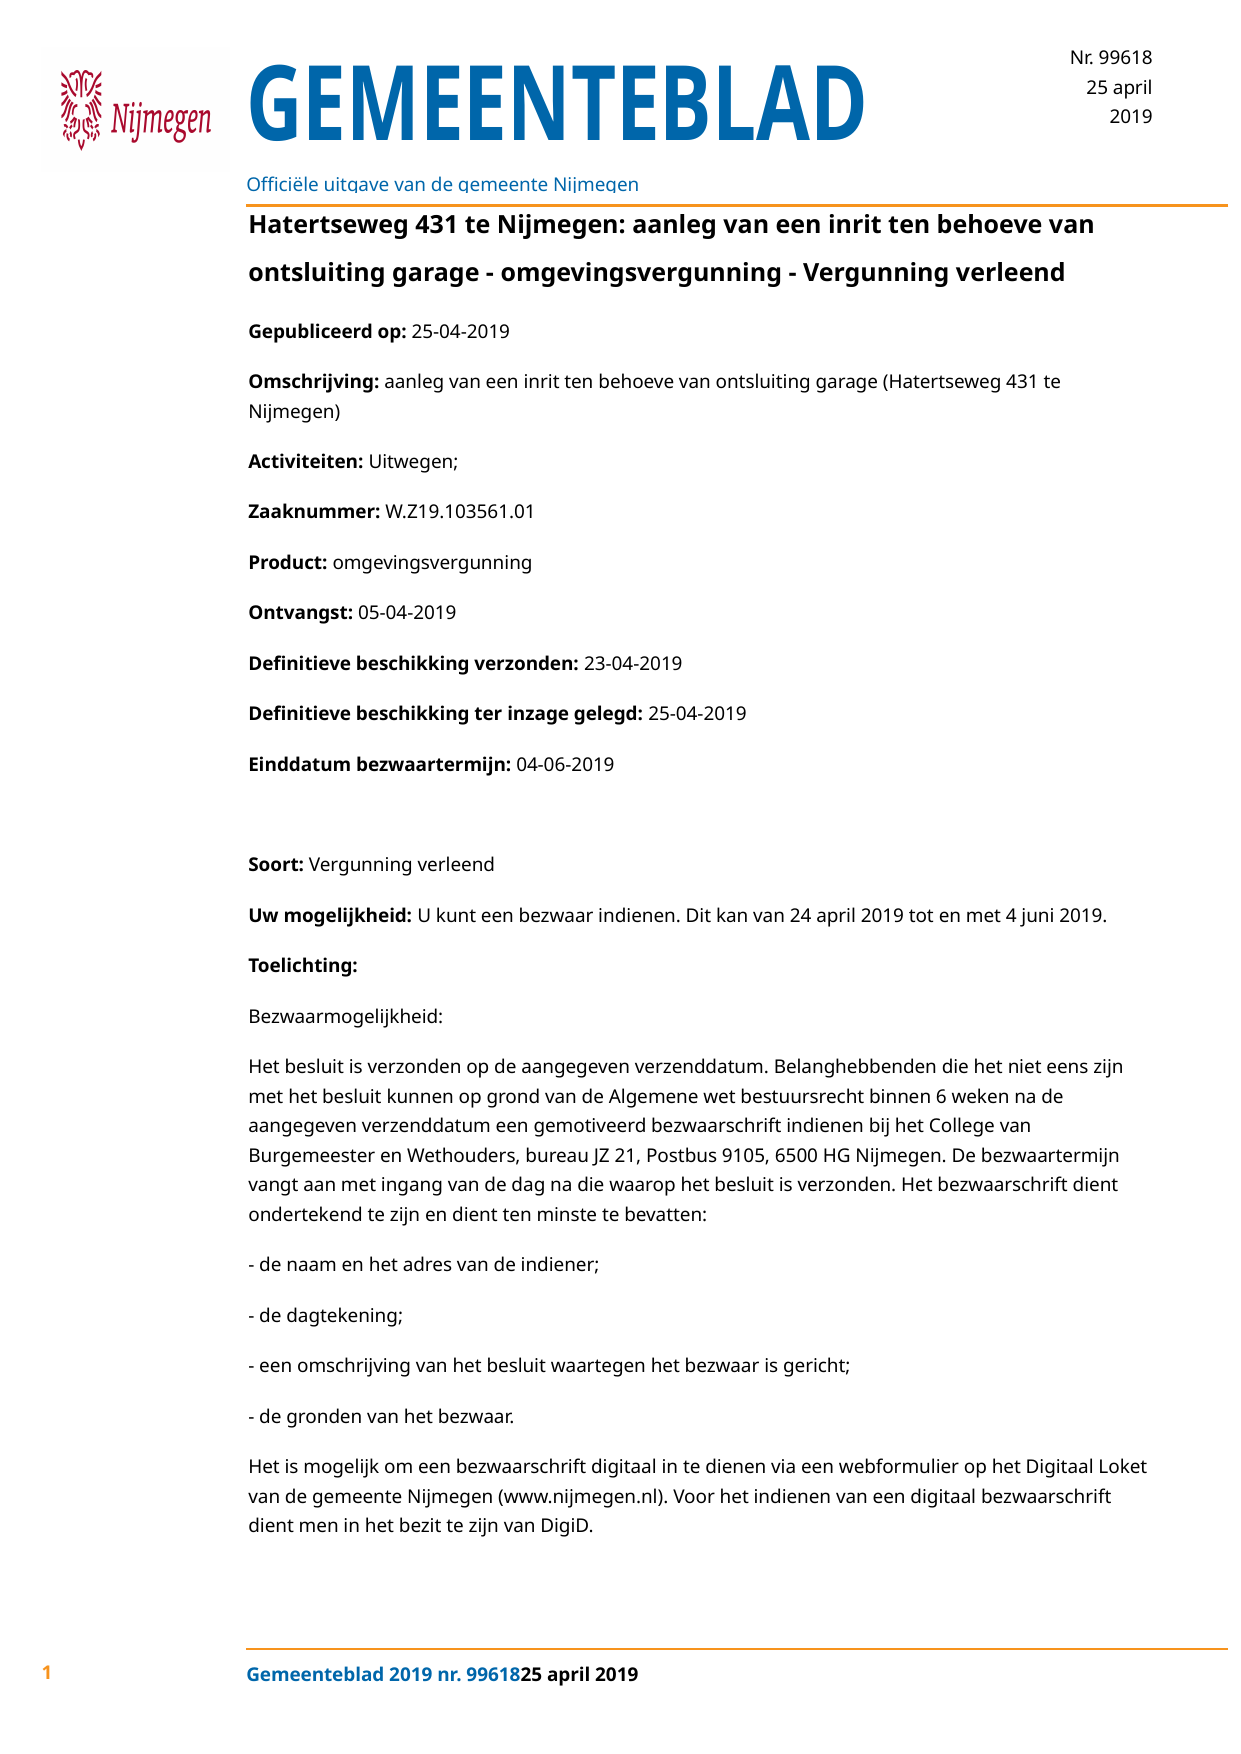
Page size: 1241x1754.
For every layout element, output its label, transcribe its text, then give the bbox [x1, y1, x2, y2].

text Einddatum bezwaartermijn: 04-06-2019 [248, 751, 1152, 777]
text Het besluit is verzonden op de aangegeven verzenddatum. Belanghebbenden die het niet eens zijn met het besluit kunnen op grond van de Algemene wet bestuursrecht binnen 6 weken na de aangegeven verzenddatum een gemotiveerd bezwaarschrift indienen bij het College van Burgemeester en Wethouders, bureau JZ 21, Postbus 9105, 6500 HG Nijmegen. De bezwaartermijn vangt aan met ingang van de dag na die waarop het besluit is verzonden. Het bezwaarschrift dient ondertekend te zijn en dient ten minste te bevatten: [248, 1053, 1152, 1227]
text Gepubliceerd op: 25-04-2019 [248, 318, 1152, 344]
text Activiteiten: Uitwegen; [248, 448, 1152, 474]
text Zaaknummer: W.Z19.103561.01 [248, 499, 1152, 524]
text - de naam en het adres van de indiener; [248, 1252, 1152, 1277]
text Toelichting: [248, 952, 1152, 978]
text - de gronden van het bezwaar. [248, 1403, 1152, 1429]
text Uw mogelijkheid: U kunt een bezwaar indienen. Dit kan van 24 april 2019 tot en met 4 juni 2019. [248, 902, 1152, 928]
text Product: omgevingsvergunning [248, 549, 1152, 575]
text Definitieve beschikking verzonden: 23-04-2019 [248, 650, 1152, 676]
text - de dagtekening; [248, 1302, 1152, 1328]
text Soort: Vergunning verleend [248, 852, 1152, 877]
text - een omschrijving van het besluit waartegen het bezwaar is gericht; [248, 1352, 1152, 1378]
text Definitieve beschikking ter inzage gelegd: 25-04-2019 [248, 700, 1152, 726]
text Het is mogelijk om een bezwaarschrift digitaal in te dienen via een webformulier op het Digitaal Loket van de gemeente Nijmegen (www.nijmegen.nl). Voor het indienen van een digitaal bezwaarschrift dient men in het bezit te zijn van DigiD. [248, 1453, 1152, 1538]
picture [41, 47, 231, 172]
text Bezwaarmogelijkheid: [248, 1003, 1152, 1029]
text Omschrijving: aanleg van een inrit ten behoeve van ontsluiting garage (Hatertseweg 431 te Nijmegen) [248, 368, 1152, 424]
text Hatertseweg 431 te Nijmegen: aanleg van een inrit ten behoeve van ontsluiting garage - omgevingsvergunning - Vergunning verleend [248, 207, 1152, 288]
text Ontvangst: 05-04-2019 [248, 599, 1152, 625]
